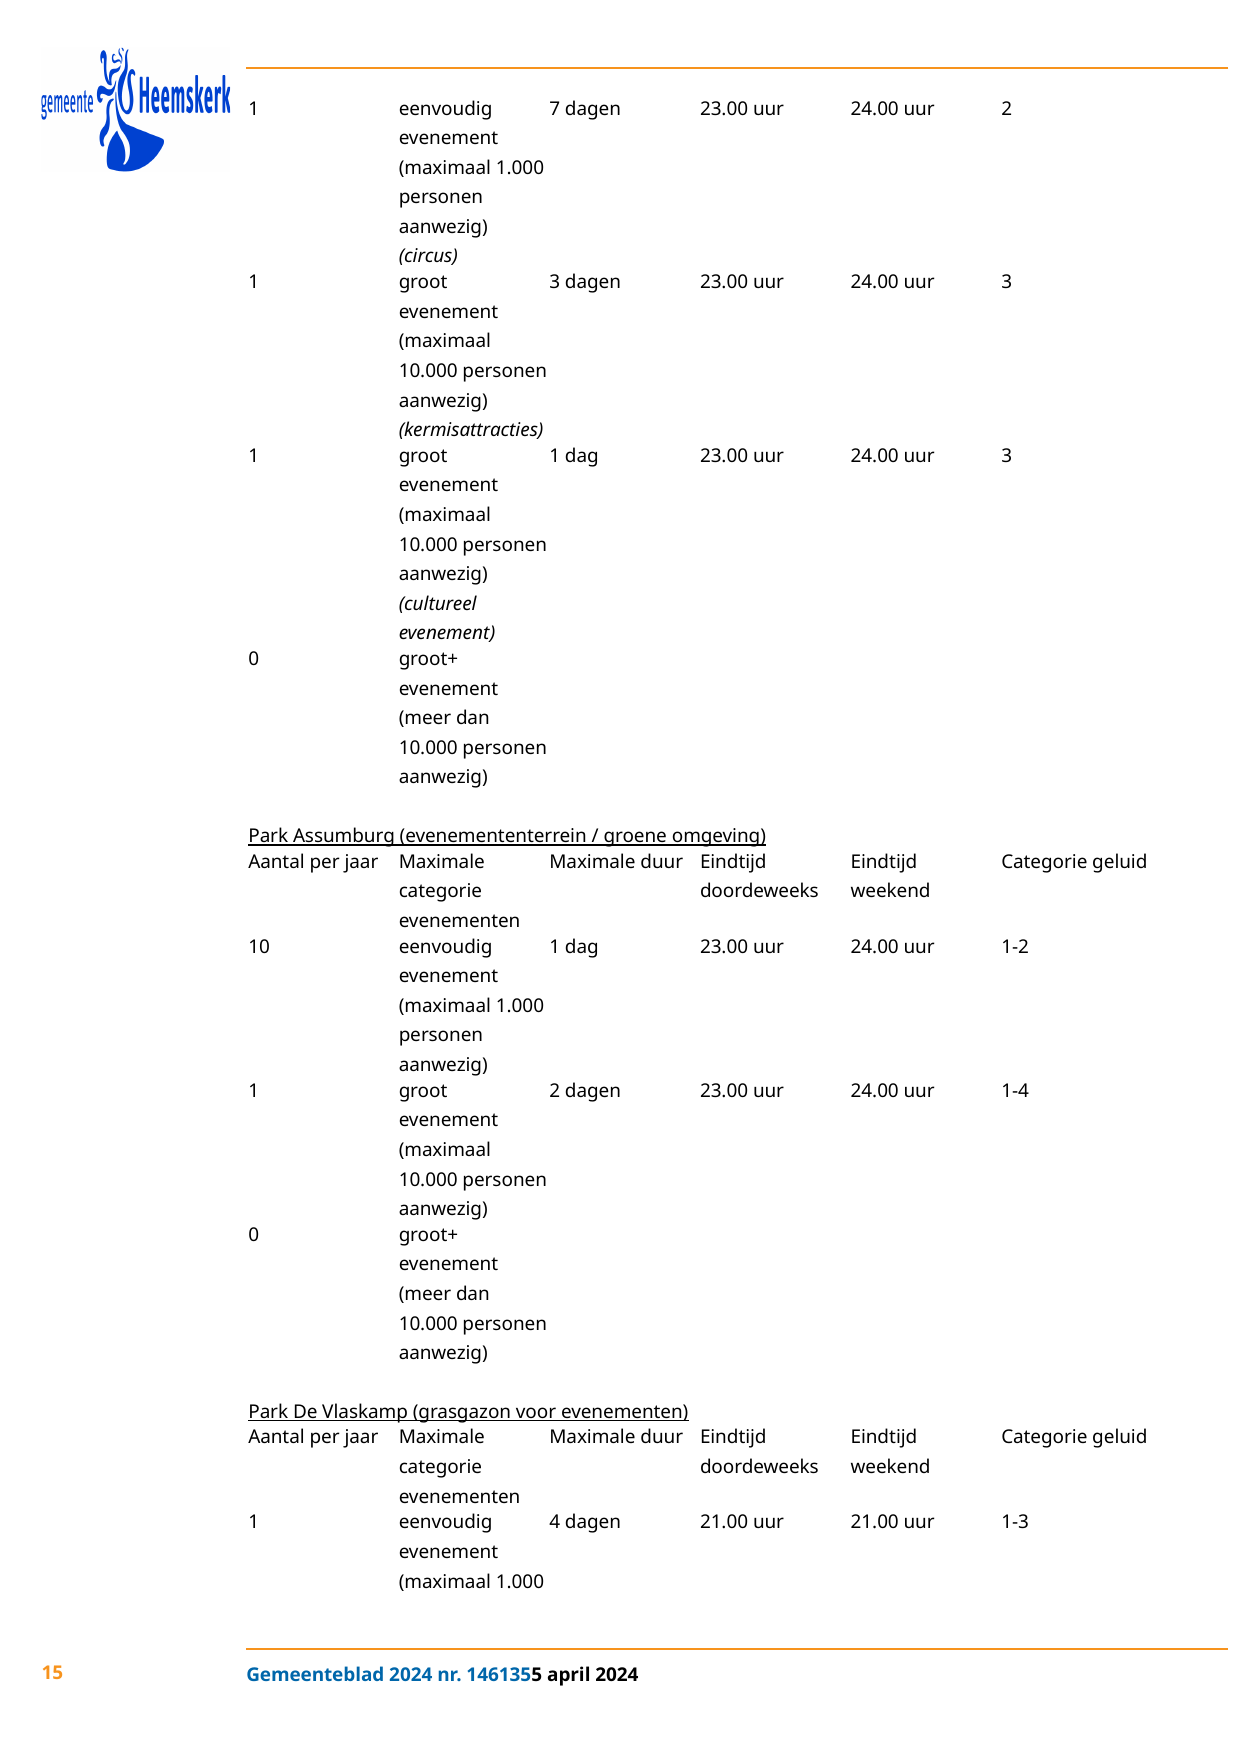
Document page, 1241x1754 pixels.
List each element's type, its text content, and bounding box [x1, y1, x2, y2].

table_cell 3 [1001, 442, 1152, 645]
table_cell Categorie geluid [1001, 1424, 1152, 1509]
table_cell 1 [248, 442, 398, 645]
table_cell [549, 1221, 1152, 1365]
table_cell 23.00 uur [700, 933, 850, 1077]
table_cell groot+ evenement (meer dan 10.000 personen aanwezig) [399, 1221, 549, 1365]
table_cell 23.00 uur [700, 269, 850, 442]
picture [41, 47, 231, 172]
table_cell 2 [1001, 95, 1152, 268]
table_cell Eindtijd weekend [850, 848, 1001, 933]
table_cell 1 [248, 1077, 398, 1221]
table_cell Maximale duur [549, 848, 700, 933]
table_cell 4 dagen [549, 1509, 700, 1593]
table_cell 0 [248, 1221, 398, 1365]
table_cell Aantal per jaar [248, 1424, 398, 1509]
table_cell 3 [1001, 269, 1152, 442]
table_cell Aantal per jaar [248, 848, 398, 933]
table_cell 0 [248, 645, 398, 789]
table_cell eenvoudig evenement (maximaal 1.000 personen aanwezig) (circus) [399, 95, 549, 268]
table_cell Categorie geluid [1001, 848, 1152, 933]
table_cell groot evenement (maximaal 10.000 personen aanwezig) (kermisattracties) [399, 269, 549, 442]
table_cell eenvoudig evenement (maximaal 1.000 personen aanwezig) [399, 933, 549, 1077]
table_cell Maximale categorie evenementen [399, 1424, 549, 1509]
table_cell 24.00 uur [850, 95, 1001, 268]
table_cell groot+ evenement (meer dan 10.000 personen aanwezig) [399, 645, 549, 789]
table_cell eenvoudig evenement (maximaal 1.000 [399, 1509, 549, 1593]
table_cell 1-3 [1001, 1509, 1152, 1593]
table_cell 24.00 uur [850, 1077, 1001, 1221]
table_cell groot evenement (maximaal 10.000 personen aanwezig) (cultureel evenement) [399, 442, 549, 645]
table_cell 23.00 uur [700, 95, 850, 268]
table_cell Eindtijd weekend [850, 1424, 1001, 1509]
table_cell 2 dagen [549, 1077, 700, 1221]
table_cell 3 dagen [549, 269, 700, 442]
table_cell 24.00 uur [850, 442, 1001, 645]
table_cell 1 dag [549, 933, 700, 1077]
table_cell 1-4 [1001, 1077, 1152, 1221]
table_cell 21.00 uur [850, 1509, 1001, 1593]
table_cell 10 [248, 933, 398, 1077]
table_cell Eindtijd doordeweeks [700, 848, 850, 933]
table_cell 1 [248, 269, 398, 442]
table_cell 21.00 uur [700, 1509, 850, 1593]
table_cell 7 dagen [549, 95, 700, 268]
table_header Park De Vlaskamp (grasgazon voor evenementen) [248, 1398, 1152, 1424]
table_cell 1-2 [1001, 933, 1152, 1077]
table_cell 24.00 uur [850, 933, 1001, 1077]
table_cell Maximale duur [549, 1424, 700, 1509]
table_cell 23.00 uur [700, 1077, 850, 1221]
table_cell [549, 645, 1152, 789]
table_cell 23.00 uur [700, 442, 850, 645]
table_cell 24.00 uur [850, 269, 1001, 442]
table_cell Maximale categorie evenementen [399, 848, 549, 933]
table_cell 1 dag [549, 442, 700, 645]
table_cell 1 [248, 95, 398, 268]
table_cell Eindtijd doordeweeks [700, 1424, 850, 1509]
table_cell groot evenement (maximaal 10.000 personen aanwezig) [399, 1077, 549, 1221]
table_header Park Assumburg (evenemententerrein / groene omgeving) [248, 822, 1152, 848]
table_cell 1 [248, 1509, 398, 1593]
